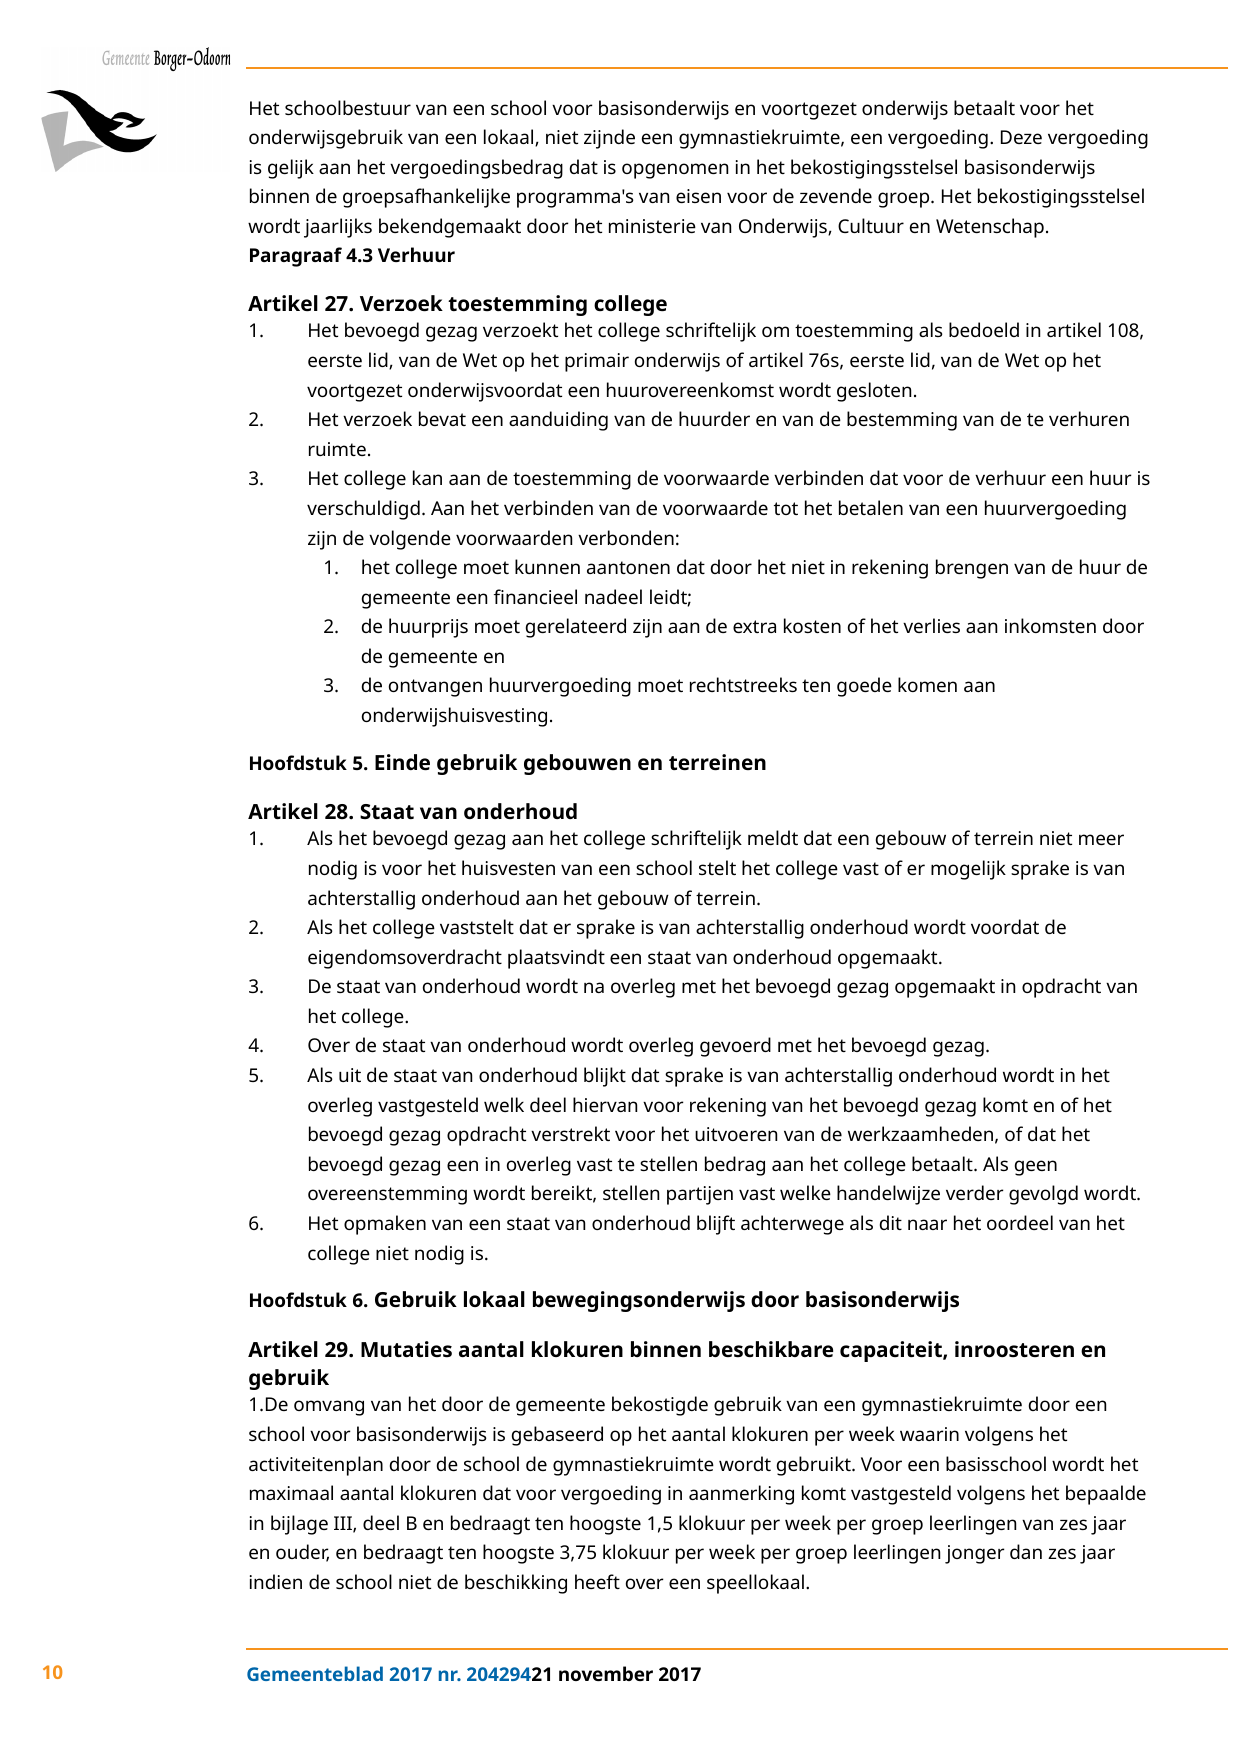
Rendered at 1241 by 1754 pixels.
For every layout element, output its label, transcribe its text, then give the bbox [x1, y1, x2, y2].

list Over de staat van onderhoud wordt overleg gevoerd met het bevoegd gezag. [248, 1033, 1152, 1058]
list Als het college vaststelt dat er sprake is van achterstallig onderhoud wordt voordat de eigendomsoverdracht plaatsvindt een staat van onderhoud opgemaakt. [248, 914, 1152, 970]
text Artikel 27. Verzoek toestemming college [248, 289, 1152, 318]
list Het bevoegd gezag verzoekt het college schriftelijk om toestemming als bedoeld in artikel 108, eerste lid, van de Wet op het primair onderwijs of artikel 76s, eerste lid, van de Wet op het voortgezet onderwijsvoordat een huurovereenkomst wordt gesloten. [248, 318, 1152, 403]
list Het opmaken van een staat van onderhoud blijft achterwege als dit naar het oordeel van het college niet nodig is. [248, 1210, 1152, 1266]
list het college moet kunnen aantonen dat door het niet in rekening brengen van de huur de gemeente een financieel nadeel leidt; [323, 554, 1152, 610]
picture [41, 47, 231, 172]
text Het schoolbestuur van een school voor basisonderwijs en voortgezet onderwijs betaalt voor het onderwijsgebruik van een lokaal, niet zijnde een gymnastiekruimte, een vergoeding. Deze vergoeding is gelijk aan het vergoedingsbedrag dat is opgenomen in het bekostigingsstelsel basisonderwijs binnen de groepsafhankelijke programma's van eisen voor de zevende groep. Het bekostigingsstelsel wordt jaarlijks bekendgemaakt door het ministerie van Onderwijs, Cultuur en Wetenschap. [248, 95, 1152, 239]
list de huurprijs moet gerelateerd zijn aan de extra kosten of het verlies aan inkomsten door de gemeente en [323, 613, 1152, 669]
text Hoofdstuk 5. Einde gebruik gebouwen en terreinen [248, 748, 1152, 776]
text Paragraaf 4.3 Verhuur [248, 243, 1152, 268]
list de ontvangen huurvergoeding moet rechtstreeks ten goede komen aan onderwijshuisvesting. [323, 673, 1152, 728]
text Artikel 29. Mutaties aantal klokuren binnen beschikbare capaciteit, inroosteren en gebruik [248, 1335, 1152, 1392]
list Het college kan aan de toestemming de voorwaarde verbinden dat voor de verhuur een huur is verschuldigd. Aan het verbinden van de voorwaarde tot het betalen van een huurvergoeding zijn de volgende voorwaarden verbonden: [248, 466, 1152, 551]
list Als het bevoegd gezag aan het college schriftelijk meldt dat een gebouw of terrein niet meer nodig is voor het huisvesten van een school stelt het college vast of er mogelijk sprake is van achterstallig onderhoud aan het gebouw of terrein. [248, 826, 1152, 911]
list De staat van onderhoud wordt na overleg met het bevoegd gezag opgemaakt in opdracht van het college. [248, 973, 1152, 1029]
list Als uit de staat van onderhoud blijkt dat sprake is van achterstallig onderhoud wordt in het overleg vastgesteld welk deel hiervan voor rekening van het bevoegd gezag komt en of het bevoegd gezag opdracht verstrekt voor het uitvoeren van de werkzaamheden, of dat het bevoegd gezag een in overleg vast te stellen bedrag aan het college betaalt. Als geen overeenstemming wordt bereikt, stellen partijen vast welke handelwijze verder gevolgd wordt. [248, 1062, 1152, 1206]
list Het verzoek bevat een aanduiding van de huurder en van de bestemming van de te verhuren ruimte. [248, 406, 1152, 462]
text 1.De omvang van het door de gemeente bekostigde gebruik van een gymnastiekruimte door een school voor basisonderwijs is gebaseerd op het aantal klokuren per week waarin volgens het activiteitenplan door de school de gymnastiekruimte wordt gebruikt. Voor een basisschool wordt het maximaal aantal klokuren dat voor vergoeding in aanmerking komt vastgesteld volgens het bepaalde in bijlage III, deel B en bedraagt ten hoogste 1,5 klokuur per week per groep leerlingen van zes jaar en ouder, en bedraagt ten hoogste 3,75 klokuur per week per groep leerlingen jonger dan zes jaar indien de school niet de beschikking heeft over een speellokaal. [248, 1392, 1152, 1595]
text Artikel 28. Staat van onderhoud [248, 797, 1152, 826]
text Hoofdstuk 6. Gebruik lokaal bewegingsonderwijs door basisonderwijs [248, 1285, 1152, 1314]
